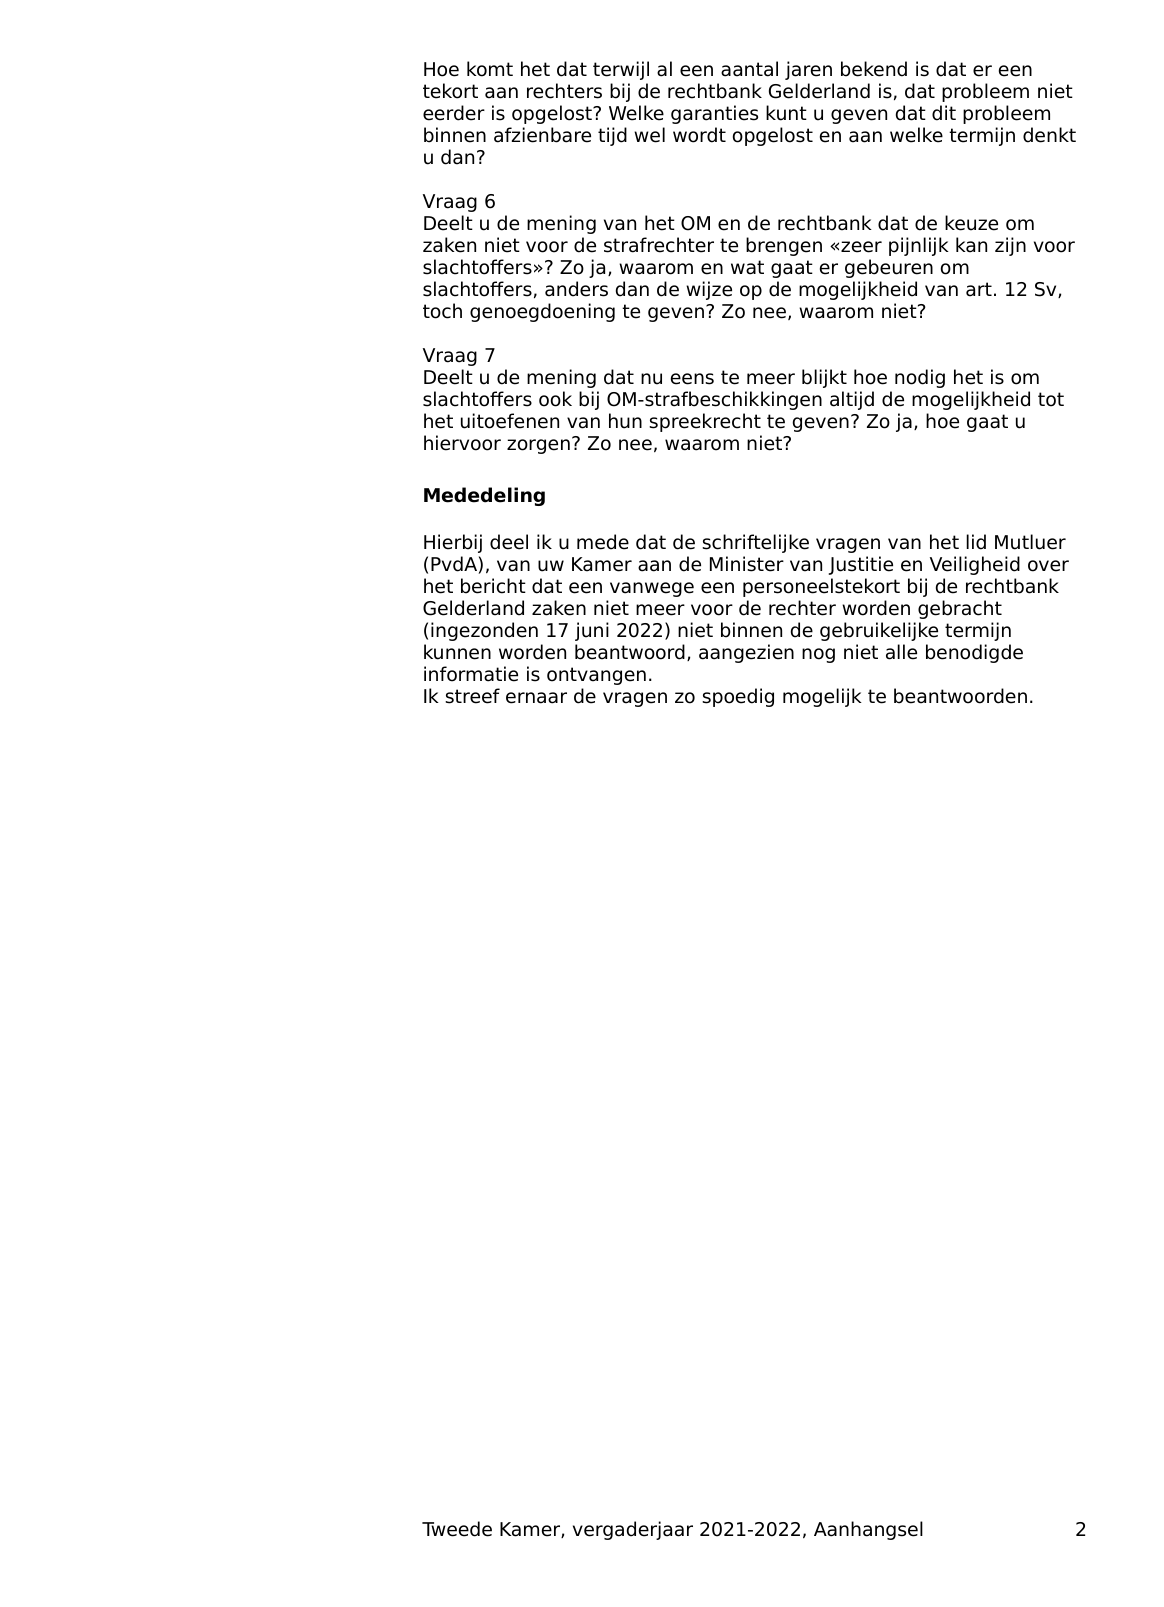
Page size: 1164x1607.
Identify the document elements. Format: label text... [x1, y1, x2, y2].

text Deelt u de mening van het OM en de rechtbank dat de keuze om zaken niet voor de strafrechter te brengen «zeer pijnlijk kan zijn voor slachtoffers»? Zo ja, waarom en wat gaat er gebeuren om slachtoffers, anders dan de wijze op de mogelijkheid van art. 12 Sv, toch genoegdoening te geven? Zo nee, waarom niet? [422, 213, 1087, 323]
text Deelt u de mening dat nu eens te meer blijkt hoe nodig het is om slachtoffers ook bij OM-strafbeschikkingen altijd de mogelijkheid tot het uitoefenen van hun spreekrecht te geven? Zo ja, hoe gaat u hiervoor zorgen? Zo nee, waarom niet? [422, 367, 1087, 455]
text Hoe komt het dat terwijl al een aantal jaren bekend is dat er een tekort aan rechters bij de rechtbank Gelderland is, dat probleem niet eerder is opgelost? Welke garanties kunt u geven dat dit probleem binnen afzienbare tijd wel wordt opgelost en aan welke termijn denkt u dan? [422, 59, 1087, 169]
text Vraag 7 [422, 345, 1087, 367]
text Ik streef ernaar de vragen zo spoedig mogelijk te beantwoorden. [422, 686, 1087, 708]
text Hierbij deel ik u mede dat de schriftelijke vragen van het lid Mutluer (PvdA), van uw Kamer aan de Minister van Justitie en Veiligheid over het bericht dat een vanwege een personeelstekort bij de rechtbank Gelderland zaken niet meer voor de rechter worden gebracht (ingezonden 17 juni 2022) niet binnen de gebruikelijke termijn kunnen worden beantwoord, aangezien nog niet alle benodigde informatie is ontvangen. [422, 532, 1087, 686]
text Vraag 6 [422, 191, 1087, 213]
subtitle Mededeling [422, 485, 1087, 507]
